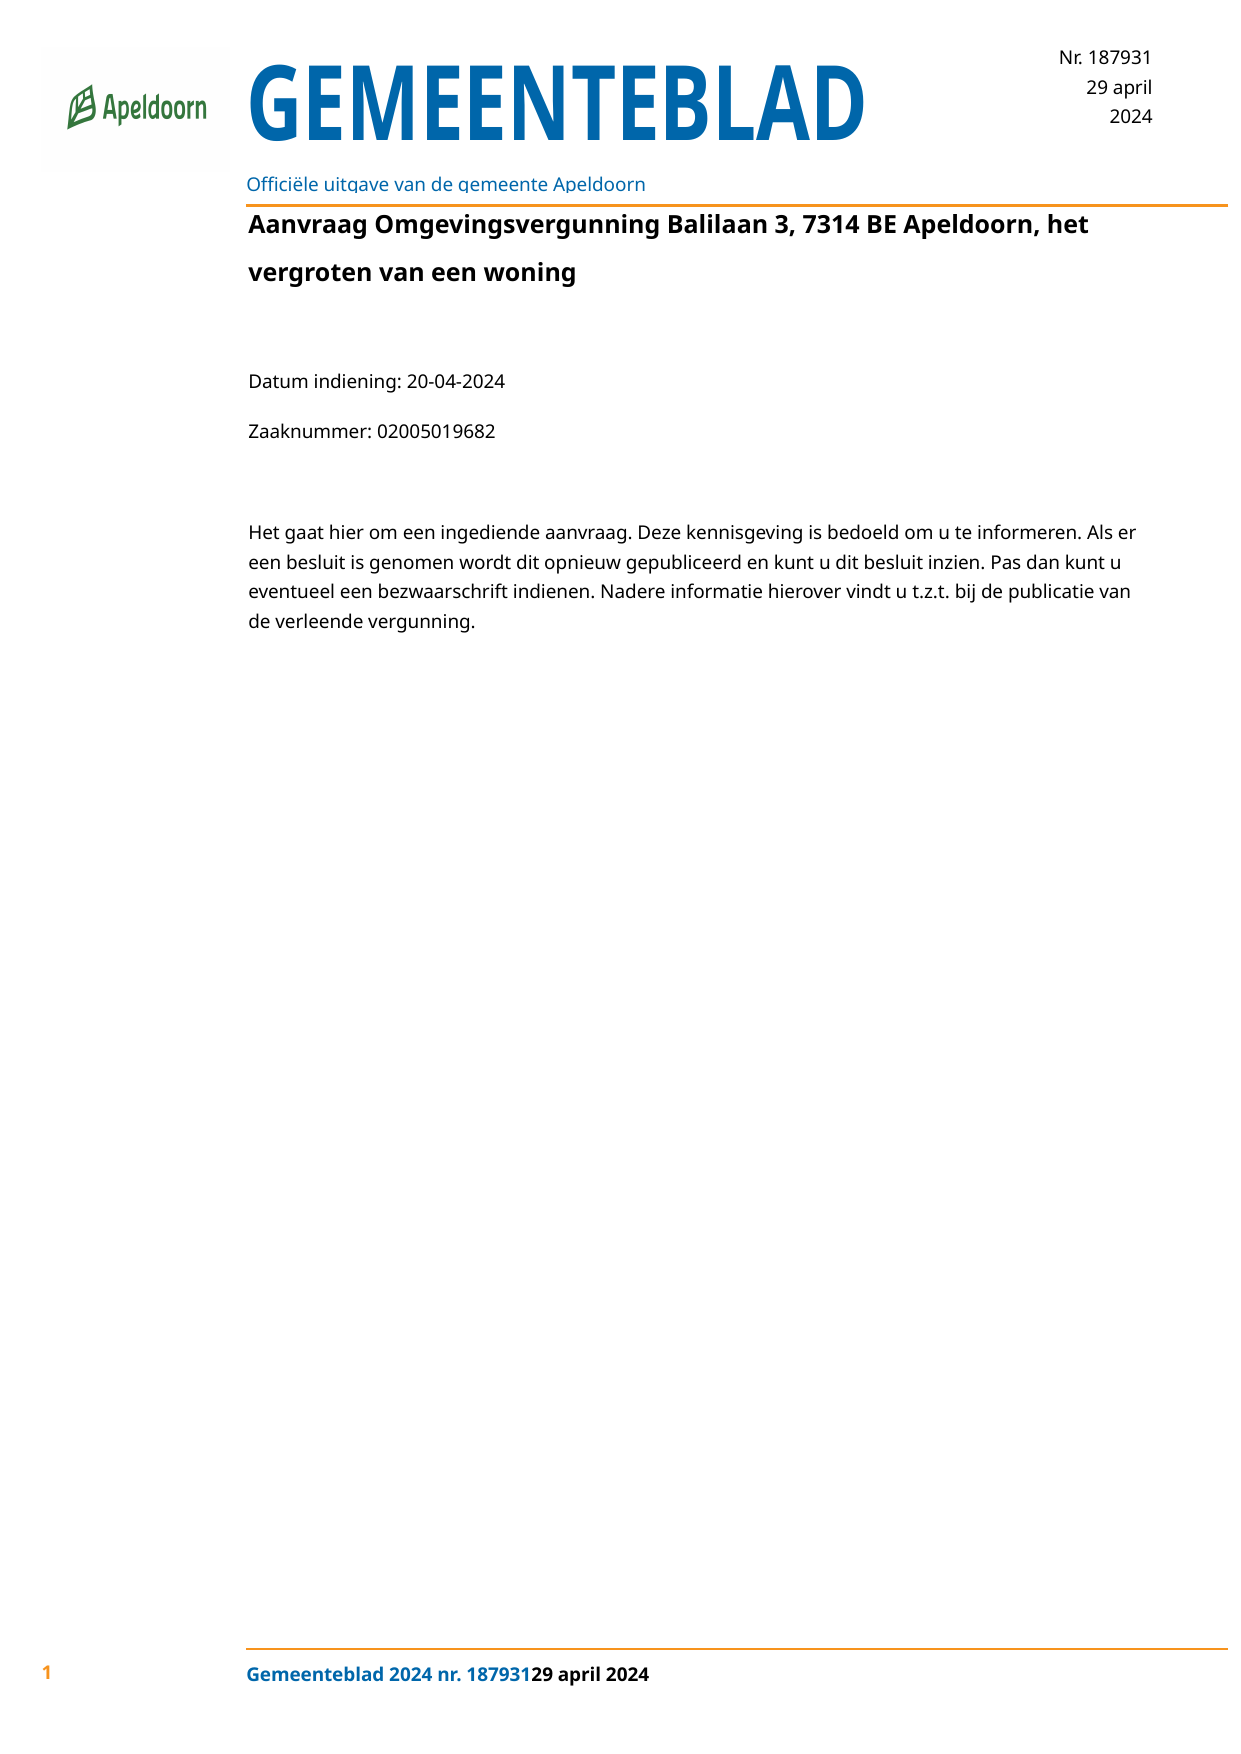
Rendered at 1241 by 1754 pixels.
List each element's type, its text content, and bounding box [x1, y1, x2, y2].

picture [41, 47, 231, 172]
text Datum indiening: 20-04-2024 [248, 368, 1152, 394]
text Zaaknummer: 02005019682 [248, 419, 1152, 444]
text Aanvraag Omgevingsvergunning Balilaan 3, 7314 BE Apeldoorn, het vergroten van een woning [248, 207, 1152, 288]
text Het gaat hier om een ingediende aanvraag. Deze kennisgeving is bedoeld om u te informeren. Als er een besluit is genomen wordt dit opnieuw gepubliceerd en kunt u dit besluit inzien. Pas dan kunt u eventueel een bezwaarschrift indienen. Nadere informatie hierover vindt u t.z.t. bij de publicatie van de verleende vergunning. [248, 519, 1152, 634]
